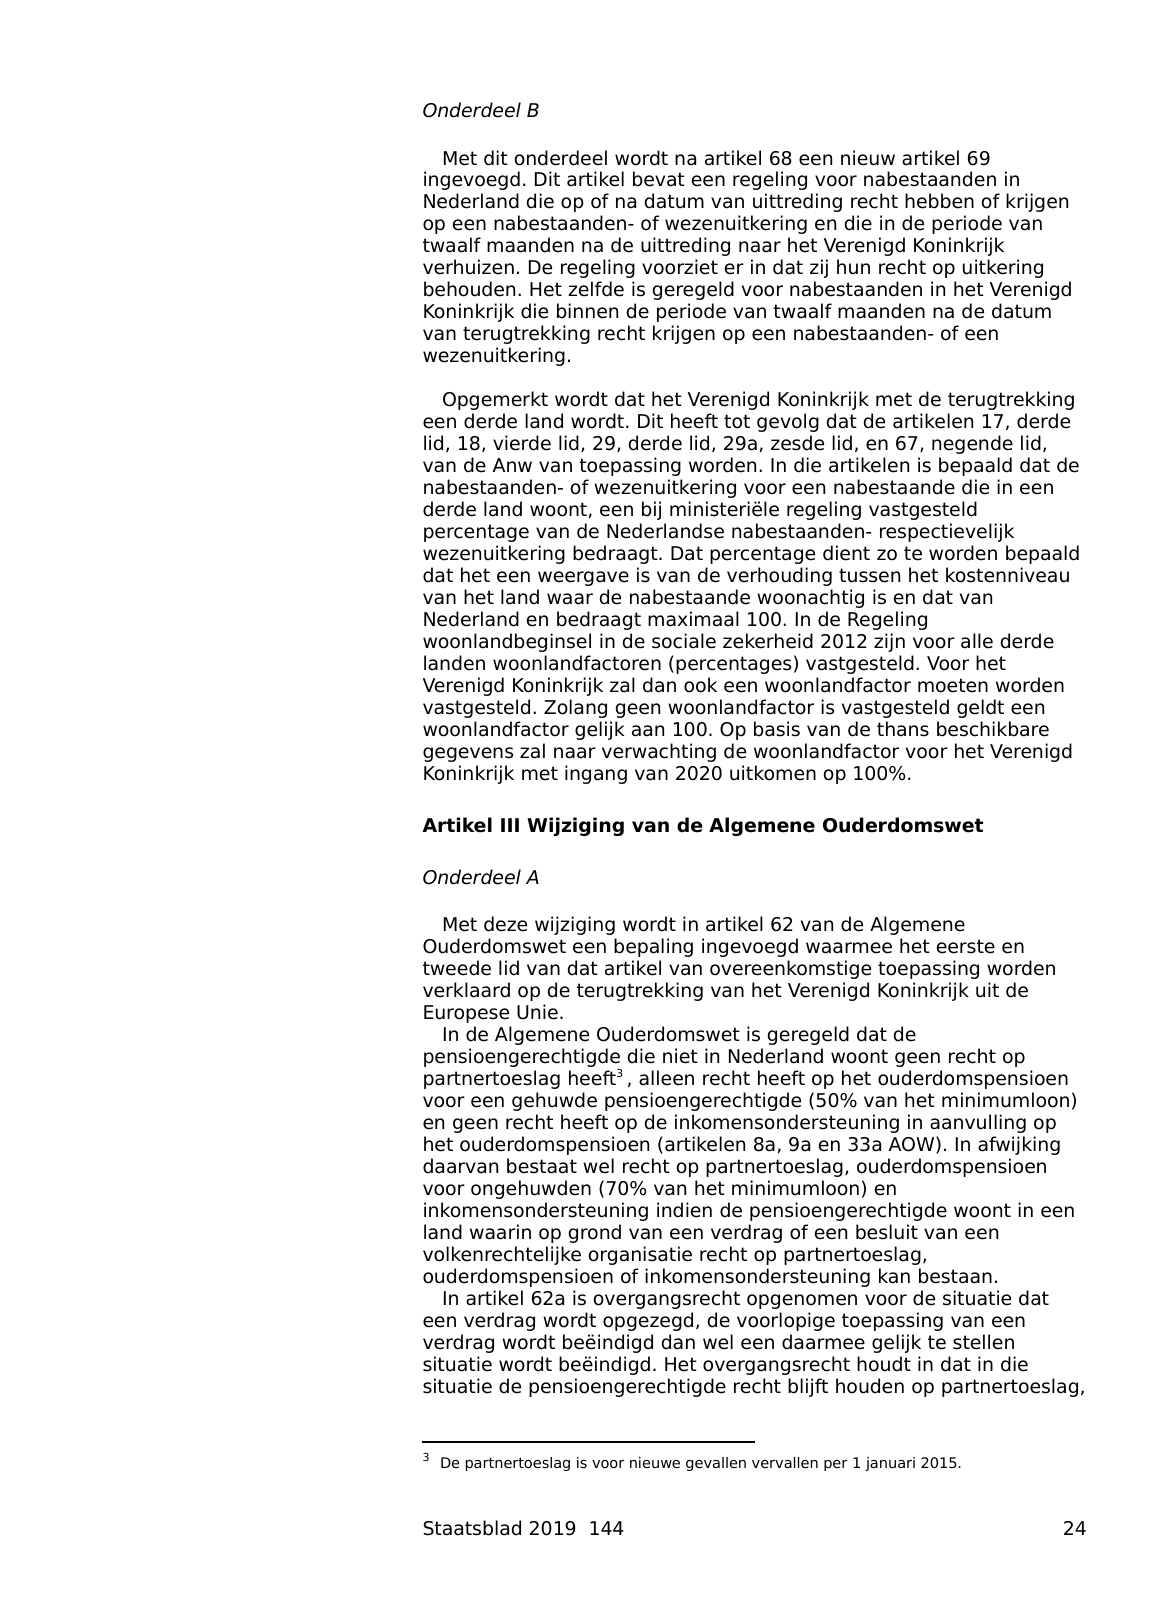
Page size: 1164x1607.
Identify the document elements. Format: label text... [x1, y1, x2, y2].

text Met dit onderdeel wordt na artikel 68 een nieuw artikel 69 ingevoegd. Dit artikel bevat een regeling voor nabestaanden in Nederland die op of na datum van uittreding recht hebben of krijgen op een nabestaanden- of wezenuitkering en die in de periode van twaalf maanden na de uittreding naar het Verenigd Koninkrijk verhuizen. De regeling voorziet er in dat zij hun recht op uitkering behouden. Het zelfde is geregeld voor nabestaanden in het Verenigd Koninkrijk die binnen de periode van twaalf maanden na de datum van terugtrekking recht krijgen op een nabestaanden- of een wezenuitkering. [422, 147, 1087, 367]
subtitle Onderdeel A [422, 867, 1087, 889]
subtitle Onderdeel B [422, 100, 1087, 122]
text De partnertoeslag is voor nieuwe gevallen vervallen per 1 januari 2015. [422, 1451, 1087, 1473]
text Met deze wijziging wordt in artikel 62 van de Algemene Ouderdomswet een bepaling ingevoegd waarmee het eerste en tweede lid van dat artikel van overeenkomstige toepassing worden verklaard op de terugtrekking van het Verenigd Koninkrijk uit de Europese Unie. [422, 914, 1087, 1024]
text Opgemerkt wordt dat het Verenigd Koninkrijk met de terugtrekking een derde land wordt. Dit heeft tot gevolg dat de artikelen 17, derde lid, 18, vierde lid, 29, derde lid, 29a, zesde lid, en 67, negende lid, van de Anw van toepassing worden. In die artikelen is bepaald dat de nabestaanden- of wezenuitkering voor een nabestaande die in een derde land woont, een bij ministeriële regeling vastgesteld percentage van de Nederlandse nabestaanden- respectievelijk wezenuitkering bedraagt. Dat percentage dient zo te worden bepaald dat het een weergave is van de verhouding tussen het kostenniveau van het land waar de nabestaande woonachtig is en dat van Nederland en bedraagt maximaal 100. In de Regeling woonlandbeginsel in de sociale zekerheid 2012 zijn voor alle derde landen woonlandfactoren (percentages) vastgesteld. Voor het Verenigd Koninkrijk zal dan ook een woonlandfactor moeten worden vastgesteld. Zolang geen woonlandfactor is vastgesteld geldt een woonlandfactor gelijk aan 100. Op basis van de thans beschikbare gegevens zal naar verwachting de woonlandfactor voor het Verenigd Koninkrijk met ingang van 2020 uitkomen op 100%. [422, 389, 1087, 785]
text In artikel 62a is overgangsrecht opgenomen voor de situatie dat een verdrag wordt opgezegd, de voorlopige toepassing van een verdrag wordt beëindigd dan wel een daarmee gelijk te stellen situatie wordt beëindigd. Het overgangsrecht houdt in dat in die situatie de pensioengerechtigde recht blijft houden op partnertoeslag, [422, 1288, 1087, 1397]
subtitle Artikel III Wijziging van de Algemene Ouderdomswet [422, 815, 1087, 837]
text In de Algemene Ouderdomswet is geregeld dat de pensioengerechtigde die niet in Nederland woont geen recht op partnertoeslag heeft, alleen recht heeft op het ouderdomspensioen voor een gehuwde pensioengerechtigde (50% van het minimumloon) en geen recht heeft op de inkomensondersteuning in aanvulling op het ouderdomspensioen (artikelen 8a, 9a en 33a AOW). In afwijking daarvan bestaat wel recht op partnertoeslag, ouderdomspensioen voor ongehuwden (70% van het minimumloon) en inkomensondersteuning indien de pensioengerechtigde woont in een land waarin op grond van een verdrag of een besluit van een volkenrechtelijke organisatie recht op partnertoeslag, ouderdomspensioen of inkomensondersteuning kan bestaan. [422, 1024, 1087, 1288]
